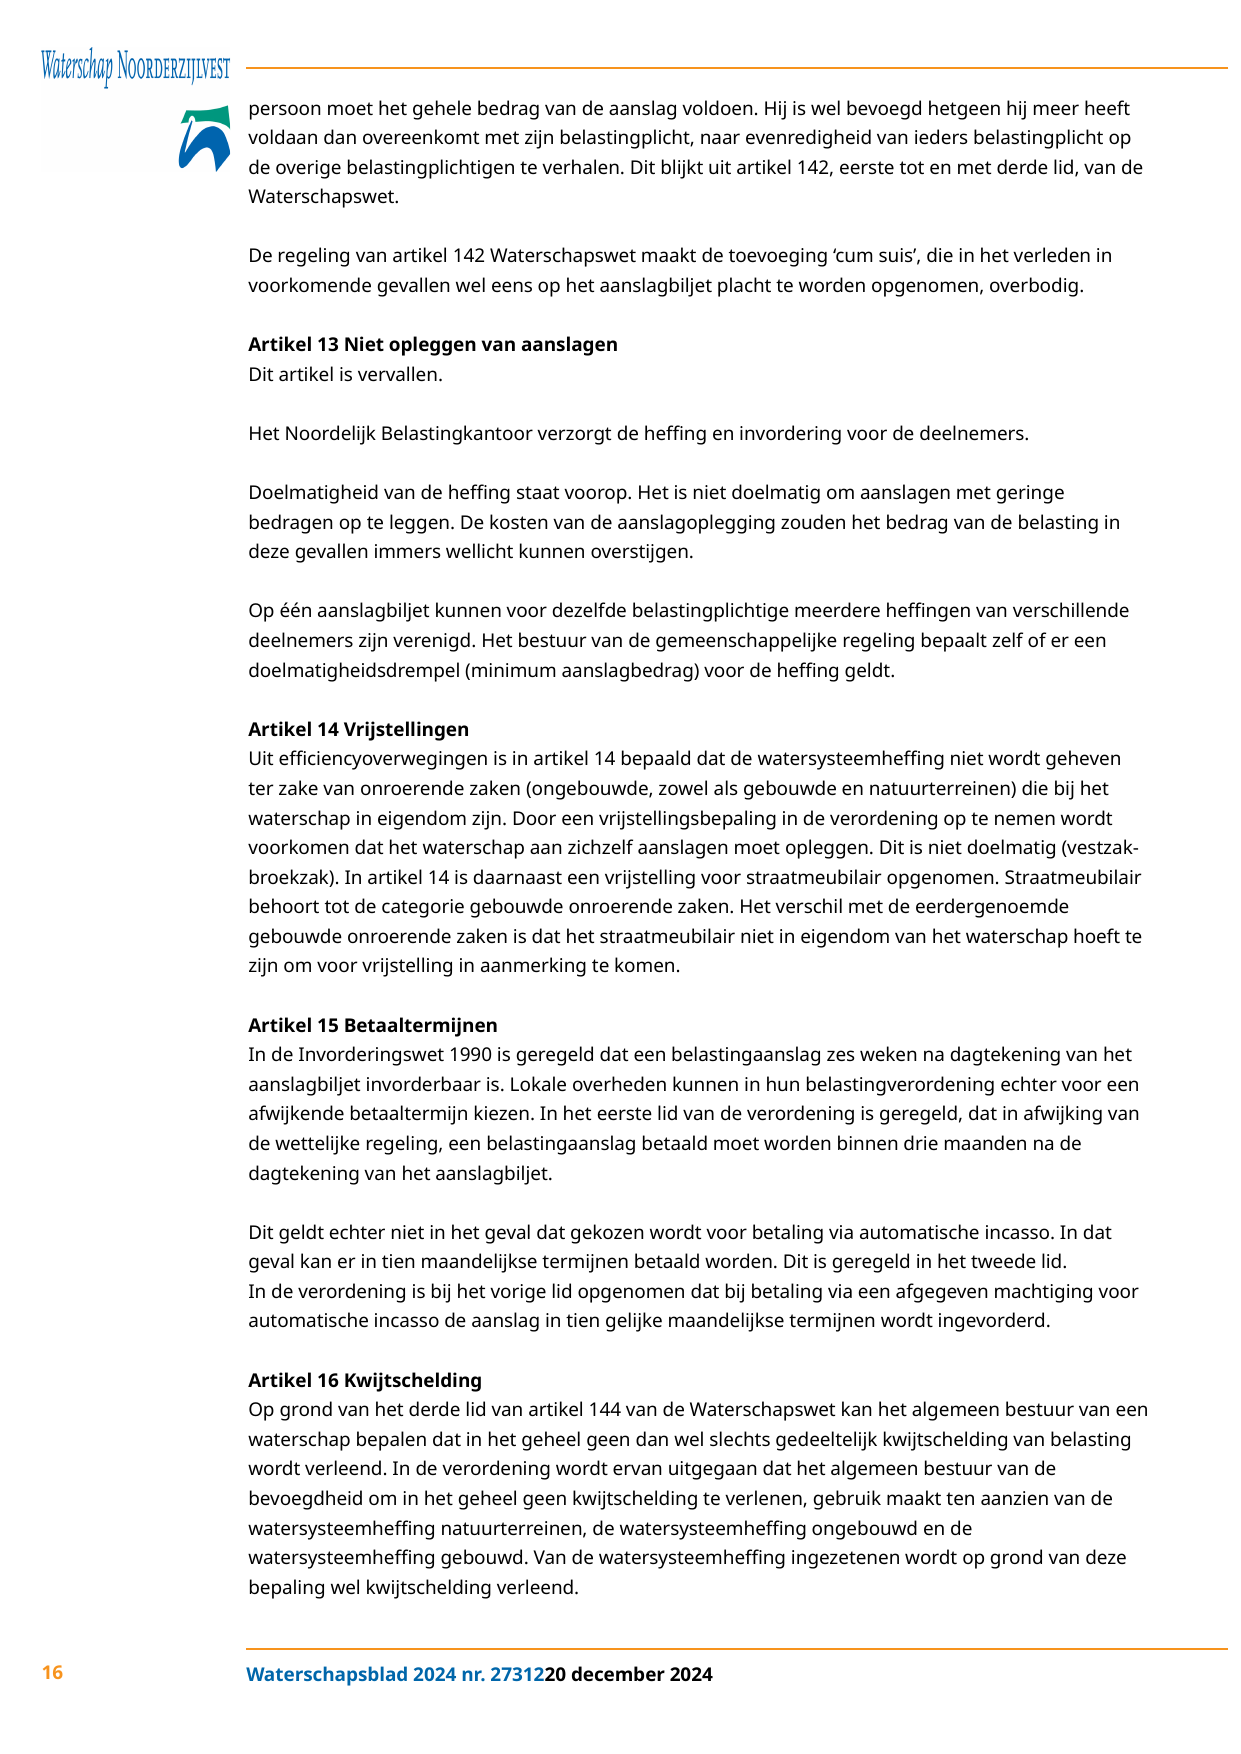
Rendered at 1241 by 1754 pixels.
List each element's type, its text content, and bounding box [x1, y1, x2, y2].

text De regeling van artikel 142 Waterschapswet maakt de toevoeging ‘cum suis’, die in het verleden in voorkomende gevallen wel eens op het aanslagbiljet placht te worden opgenomen, overbodig. [248, 243, 1152, 298]
text In de verordening is bij het vorige lid opgenomen dat bij betaling via een afgegeven machtiging voor automatische incasso de aanslag in tien gelijke maandelijkse termijnen wordt ingevorderd. [248, 1278, 1152, 1333]
text Het Noordelijk Belastingkantoor verzorgt de heffing en invordering voor de deelnemers. [248, 420, 1152, 446]
text Artikel 14 Vrijstellingen [248, 716, 1152, 742]
text persoon moet het gehele bedrag van de aanslag voldoen. Hij is wel bevoegd hetgeen hij meer heeft voldaan dan overeenkomt met zijn belastingplicht, naar evenredigheid van ieders belastingplicht op de overige belastingplichtigen te verhalen. Dit blijkt uit artikel 142, eerste tot en met derde lid, van de Waterschapswet. [248, 95, 1152, 209]
text In de Invorderingswet 1990 is geregeld dat een belastingaanslag zes weken na dagtekening van het aanslagbiljet invorderbaar is. Lokale overheden kunnen in hun belastingverordening echter voor een afwijkende betaaltermijn kiezen. In het eerste lid van de verordening is geregeld, dat in afwijking van de wettelijke regeling, een belastingaanslag betaald moet worden binnen drie maanden na de dagtekening van het aanslagbiljet. [248, 1041, 1152, 1186]
picture [41, 47, 231, 172]
text Artikel 16 Kwijtschelding [248, 1367, 1152, 1393]
text Op grond van het derde lid van artikel 144 van de Waterschapswet kan het algemeen bestuur van een waterschap bepalen dat in het geheel geen dan wel slechts gedeeltelijk kwijtschelding van belasting wordt verleend. In de verordening wordt ervan uitgegaan dat het algemeen bestuur van de bevoegdheid om in het geheel geen kwijtschelding te verlenen, gebruik maakt ten aanzien van de watersysteemheffing natuurterreinen, de watersysteemheffing ongebouwd en de watersysteemheffing gebouwd. Van de watersysteemheffing ingezetenen wordt op grond van deze bepaling wel kwijtschelding verleend. [248, 1396, 1152, 1600]
text Dit artikel is vervallen. [248, 361, 1152, 387]
text Artikel 15 Betaaltermijnen [248, 1012, 1152, 1038]
text Dit geldt echter niet in het geval dat gekozen wordt voor betaling via automatische incasso. In dat geval kan er in tien maandelijkse termijnen betaald worden. Dit is geregeld in het tweede lid. [248, 1219, 1152, 1274]
text Uit efficiencyoverwegingen is in artikel 14 bepaald dat de watersysteemheffing niet wordt geheven ter zake van onroerende zaken (ongebouwde, zowel als gebouwde en natuurterreinen) die bij het waterschap in eigendom zijn. Door een vrijstellingsbepaling in de verordening op te nemen wordt voorkomen dat het waterschap aan zichzelf aanslagen moet opleggen. Dit is niet doelmatig (vestzak-broekzak). In artikel 14 is daarnaast een vrijstelling voor straatmeubilair opgenomen. Straatmeubilair behoort tot de categorie gebouwde onroerende zaken. Het verschil met de eerdergenoemde gebouwde onroerende zaken is dat het straatmeubilair niet in eigendom van het waterschap hoeft te zijn om voor vrijstelling in aanmerking te komen. [248, 746, 1152, 978]
text Op één aanslagbiljet kunnen voor dezelfde belastingplichtige meerdere heffingen van verschillende deelnemers zijn verenigd. Het bestuur van de gemeenschappelijke regeling bepaalt zelf of er een doelmatigheidsdrempel (minimum aanslagbedrag) voor de heffing geldt. [248, 598, 1152, 683]
text Doelmatigheid van de heffing staat voorop. Het is niet doelmatig om aanslagen met geringe bedragen op te leggen. De kosten van de aanslagoplegging zouden het bedrag van de belasting in deze gevallen immers wellicht kunnen overstijgen. [248, 479, 1152, 564]
text Artikel 13 Niet opleggen van aanslagen [248, 331, 1152, 357]
